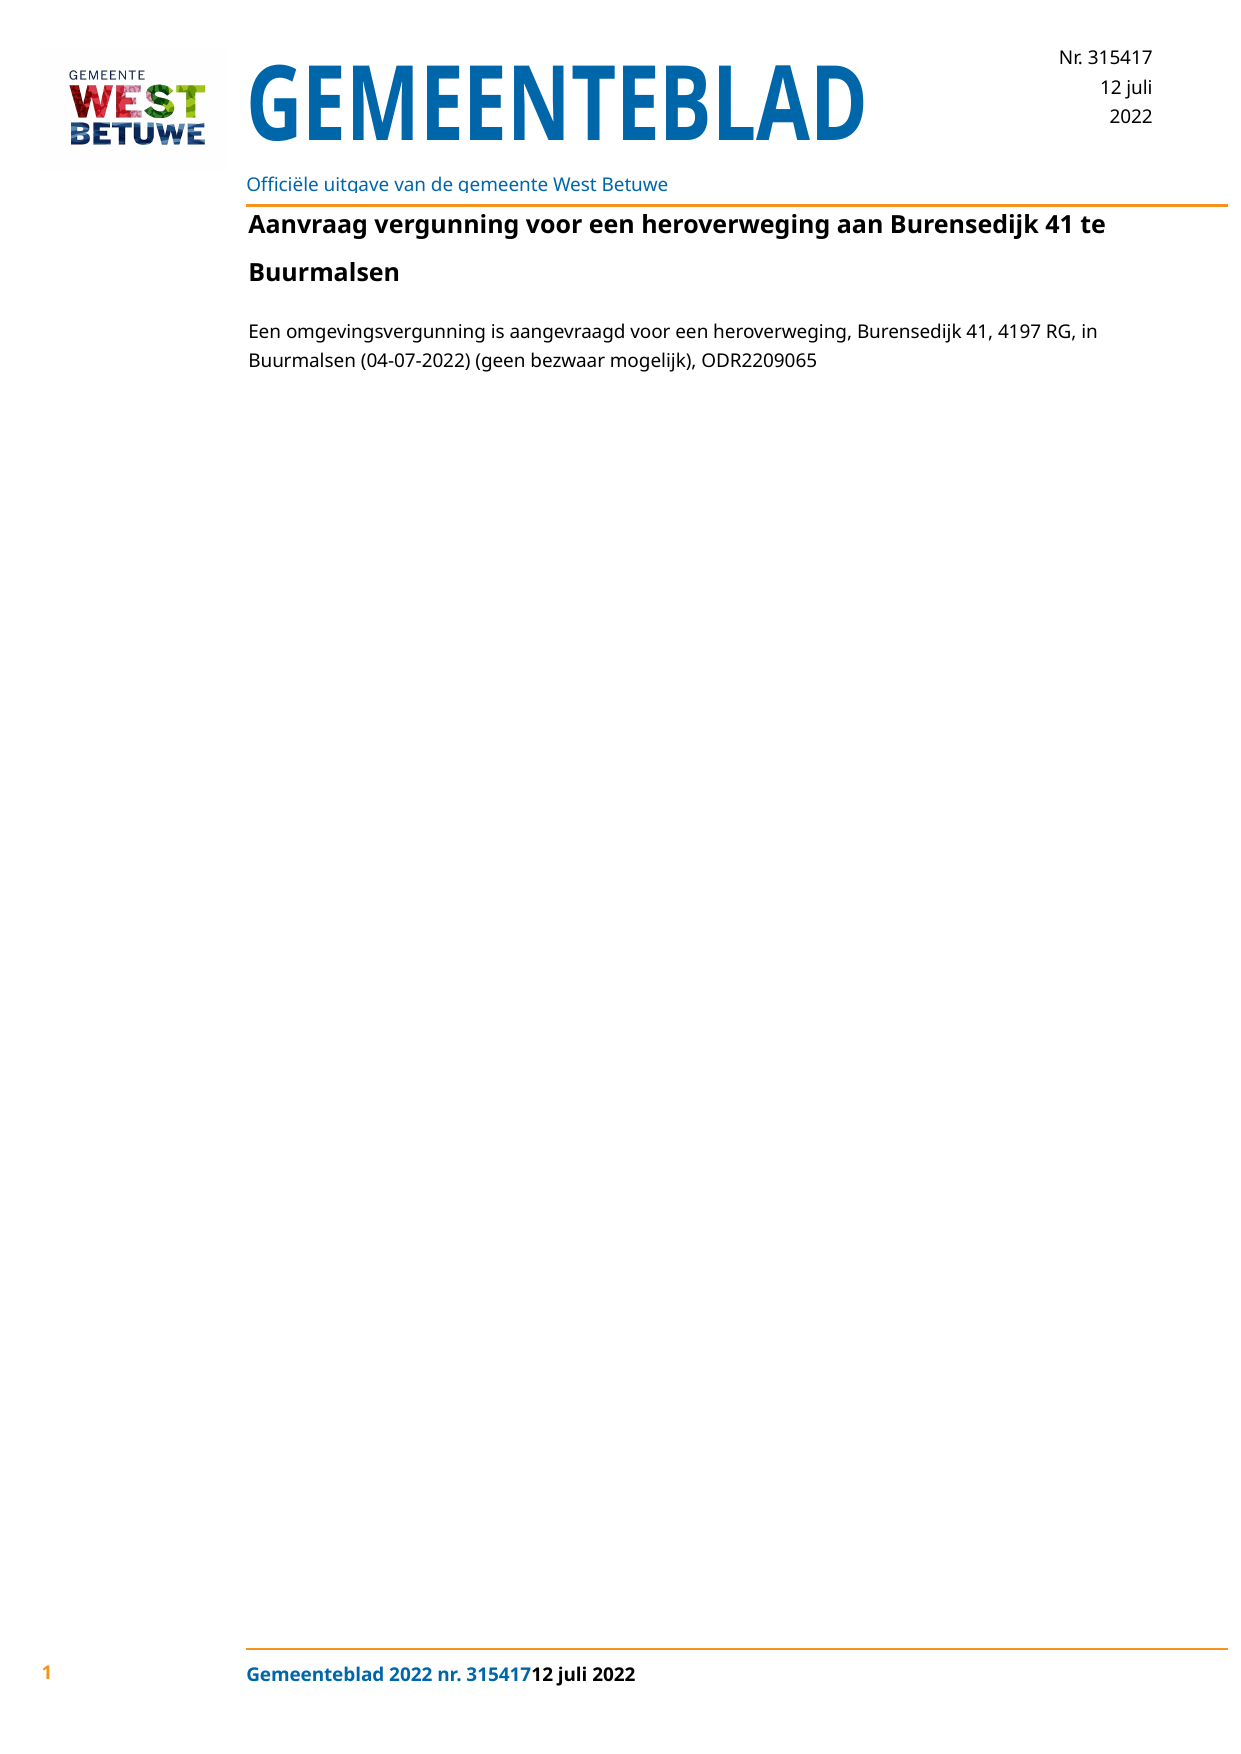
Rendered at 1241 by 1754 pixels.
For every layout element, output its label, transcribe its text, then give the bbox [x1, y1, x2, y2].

text Een omgevingsvergunning is aangevraagd voor een heroverweging, Burensedijk 41, 4197 RG, in Buurmalsen (04-07-2022) (geen bezwaar mogelijk), ODR2209065 [248, 318, 1152, 373]
picture [41, 47, 231, 172]
text Aanvraag vergunning voor een heroverweging aan Burensedijk 41 te Buurmalsen [248, 207, 1152, 288]
